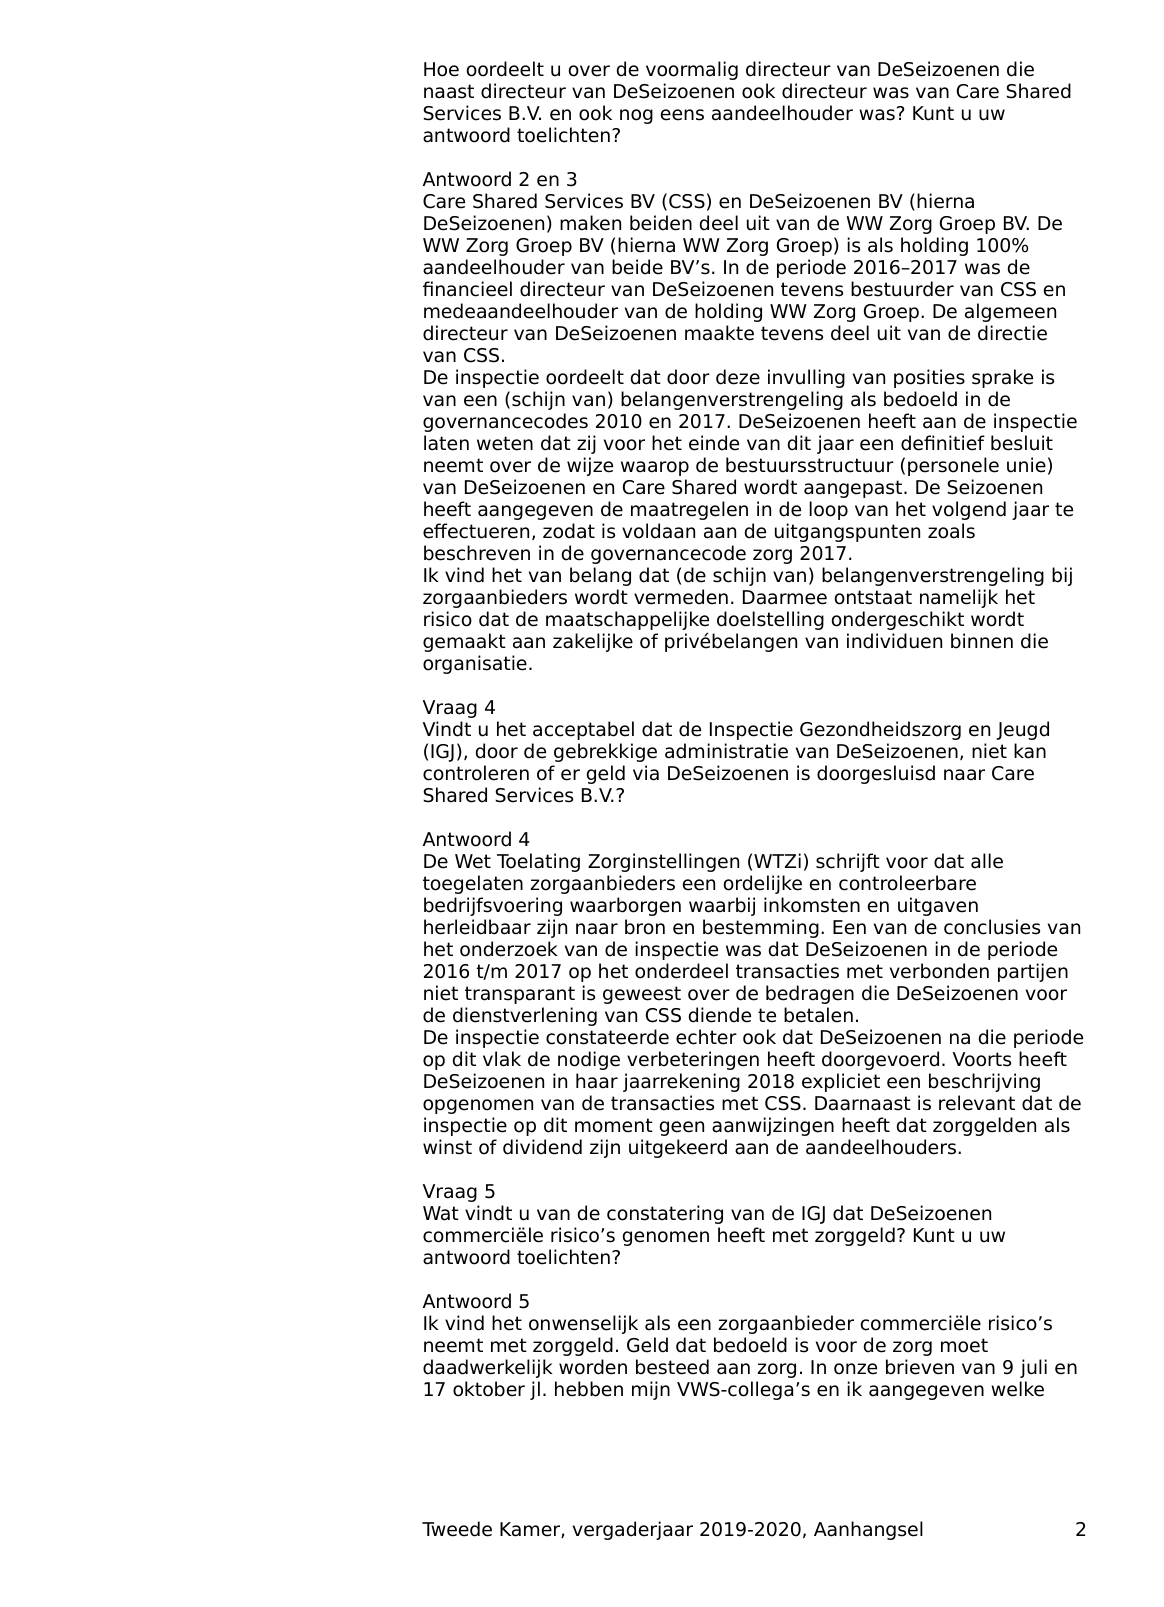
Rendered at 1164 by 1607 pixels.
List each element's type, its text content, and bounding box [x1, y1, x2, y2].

text Vraag 4 [422, 697, 1087, 719]
text Ik vind het van belang dat (de schijn van) belangenverstrengeling bij zorgaanbieders wordt vermeden. Daarmee ontstaat namelijk het risico dat de maatschappelijke doelstelling ondergeschikt wordt gemaakt aan zakelijke of privébelangen van individuen binnen die organisatie. [422, 565, 1087, 675]
text Hoe oordeelt u over de voormalig directeur van DeSeizoenen die naast directeur van DeSeizoenen ook directeur was van Care Shared Services B.V. en ook nog eens aandeelhouder was? Kunt u uw antwoord toelichten? [422, 59, 1087, 147]
text De Wet Toelating Zorginstellingen (WTZi) schrijft voor dat alle toegelaten zorgaanbieders een ordelijke en controleerbare bedrijfsvoering waarborgen waarbij inkomsten en uitgaven herleidbaar zijn naar bron en bestemming. Een van de conclusies van het onderzoek van de inspectie was dat DeSeizoenen in de periode 2016 t/m 2017 op het onderdeel transacties met verbonden partijen niet transparant is geweest over de bedragen die DeSeizoenen voor de dienstverlening van CSS diende te betalen. [422, 851, 1087, 1027]
text Antwoord 5 [422, 1291, 1087, 1313]
text Wat vindt u van de constatering van de IGJ dat DeSeizoenen commerciële risico’s genomen heeft met zorggeld? Kunt u uw antwoord toelichten? [422, 1203, 1087, 1269]
text Vraag 5 [422, 1181, 1087, 1203]
text Antwoord 2 en 3 [422, 169, 1087, 191]
text De inspectie constateerde echter ook dat DeSeizoenen na die periode op dit vlak de nodige verbeteringen heeft doorgevoerd. Voorts heeft DeSeizoenen in haar jaarrekening 2018 expliciet een beschrijving opgenomen van de transacties met CSS. Daarnaast is relevant dat de inspectie op dit moment geen aanwijzingen heeft dat zorggelden als winst of dividend zijn uitgekeerd aan de aandeelhouders. [422, 1027, 1087, 1159]
text Vindt u het acceptabel dat de Inspectie Gezondheidszorg en Jeugd (IGJ), door de gebrekkige administratie van DeSeizoenen, niet kan controleren of er geld via DeSeizoenen is doorgesluisd naar Care Shared Services B.V.? [422, 719, 1087, 807]
text Ik vind het onwenselijk als een zorgaanbieder commerciële risico’s neemt met zorggeld. Geld dat bedoeld is voor de zorg moet daadwerkelijk worden besteed aan zorg. In onze brieven van 9 juli en 17 oktober jl. hebben mijn VWS-collega’s en ik aangegeven welke [422, 1313, 1087, 1401]
text Care Shared Services BV (CSS) en DeSeizoenen BV (hierna DeSeizoenen) maken beiden deel uit van de WW Zorg Groep BV. De WW Zorg Groep BV (hierna WW Zorg Groep) is als holding 100% aandeelhouder van beide BV’s. In de periode 2016–2017 was de financieel directeur van DeSeizoenen tevens bestuurder van CSS en medeaandeelhouder van de holding WW Zorg Groep. De algemeen directeur van DeSeizoenen maakte tevens deel uit van de directie van CSS. [422, 191, 1087, 367]
text De inspectie oordeelt dat door deze invulling van posities sprake is van een (schijn van) belangenverstrengeling als bedoeld in de governancecodes 2010 en 2017. DeSeizoenen heeft aan de inspectie laten weten dat zij voor het einde van dit jaar een definitief besluit neemt over de wijze waarop de bestuursstructuur (personele unie) van DeSeizoenen en Care Shared wordt aangepast. De Seizoenen heeft aangegeven de maatregelen in de loop van het volgend jaar te effectueren, zodat is voldaan aan de uitgangspunten zoals beschreven in de governancecode zorg 2017. [422, 367, 1087, 565]
text Antwoord 4 [422, 829, 1087, 851]
